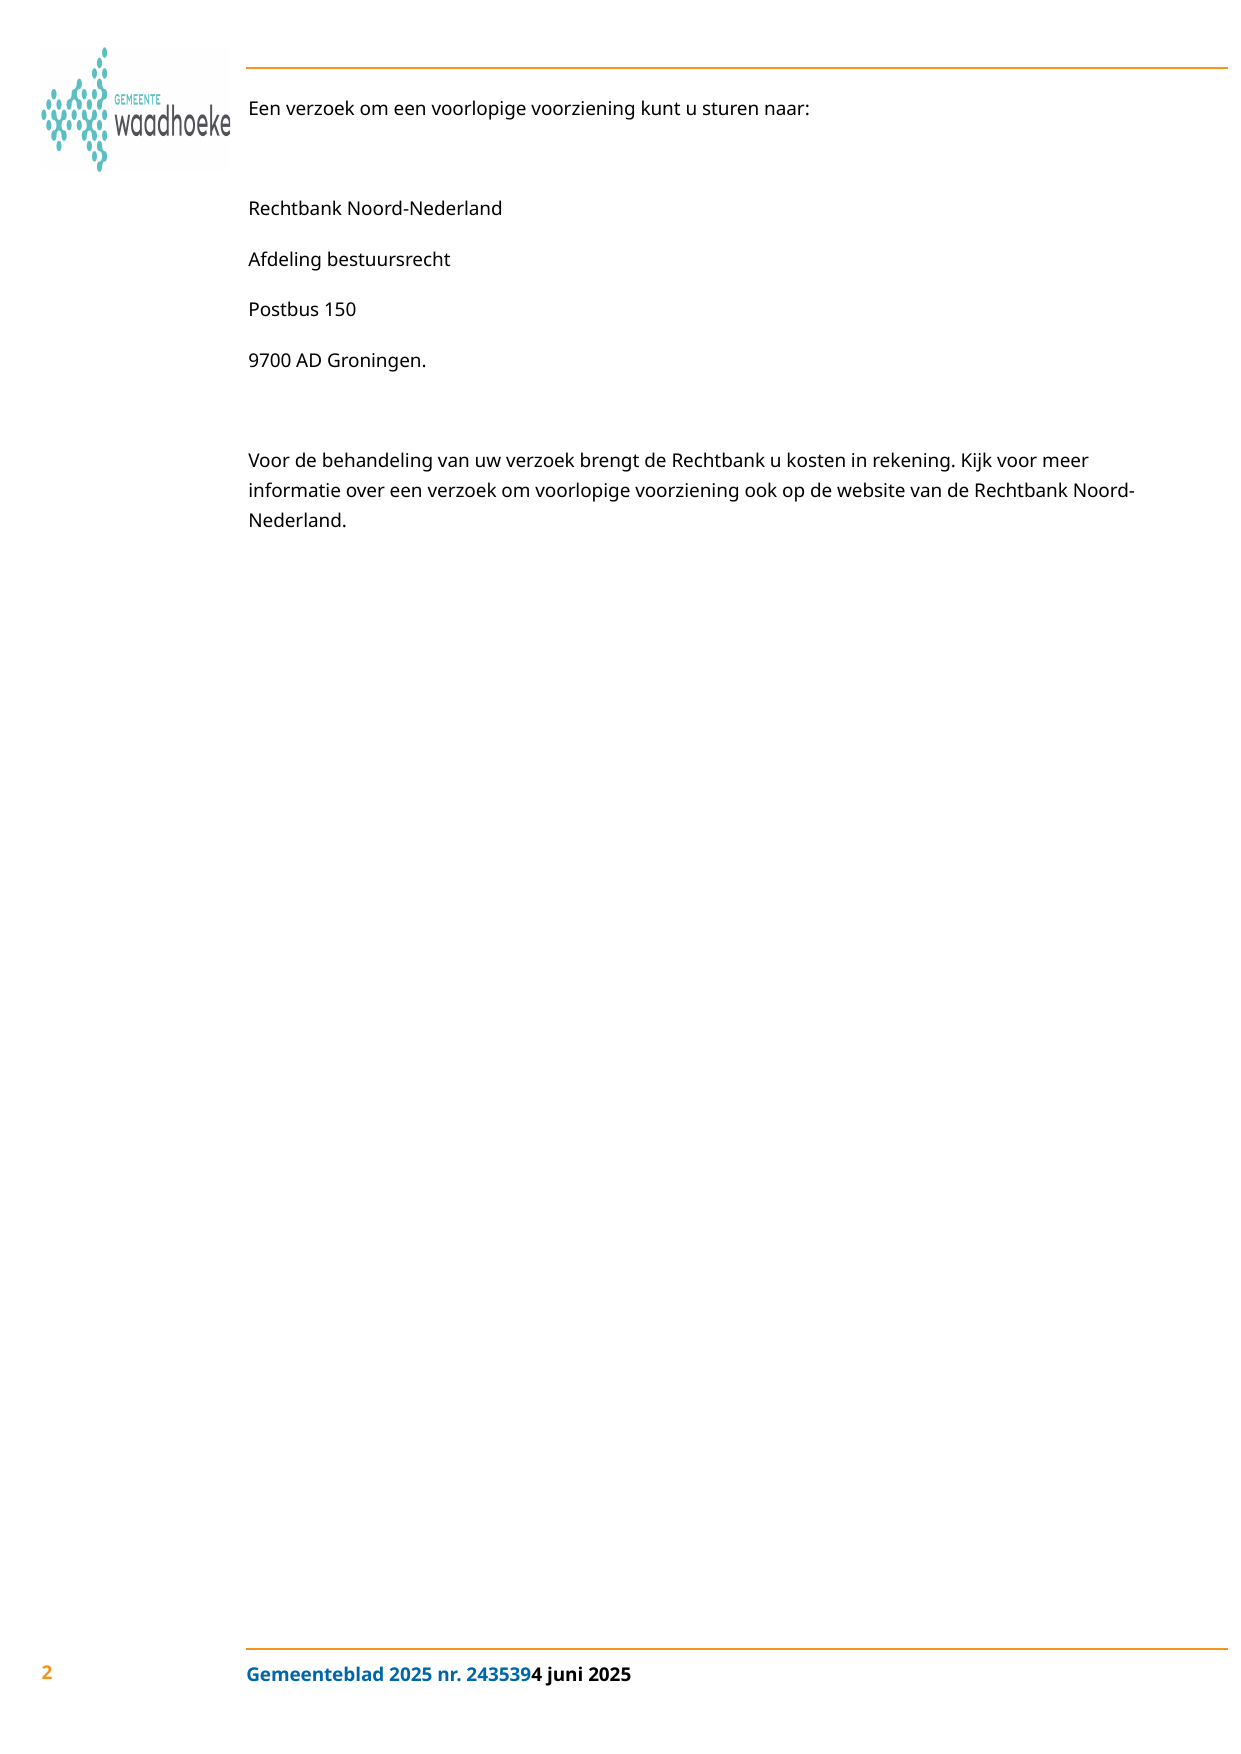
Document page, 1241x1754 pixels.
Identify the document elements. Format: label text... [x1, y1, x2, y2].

text Postbus 150 [248, 296, 1152, 322]
text 9700 AD Groningen. [248, 347, 1152, 373]
picture [41, 47, 231, 172]
text Een verzoek om een voorlopige voorziening kunt u sturen naar: [248, 95, 1152, 121]
text Voor de behandeling van uw verzoek brengt de Rechtbank u kosten in rekening. Kijk voor meer informatie over een verzoek om voorlopige voorziening ook op de website van de Rechtbank Noord-Nederland. [248, 448, 1152, 533]
text Afdeling bestuursrecht [248, 246, 1152, 272]
text Rechtbank Noord-Nederland [248, 196, 1152, 221]
